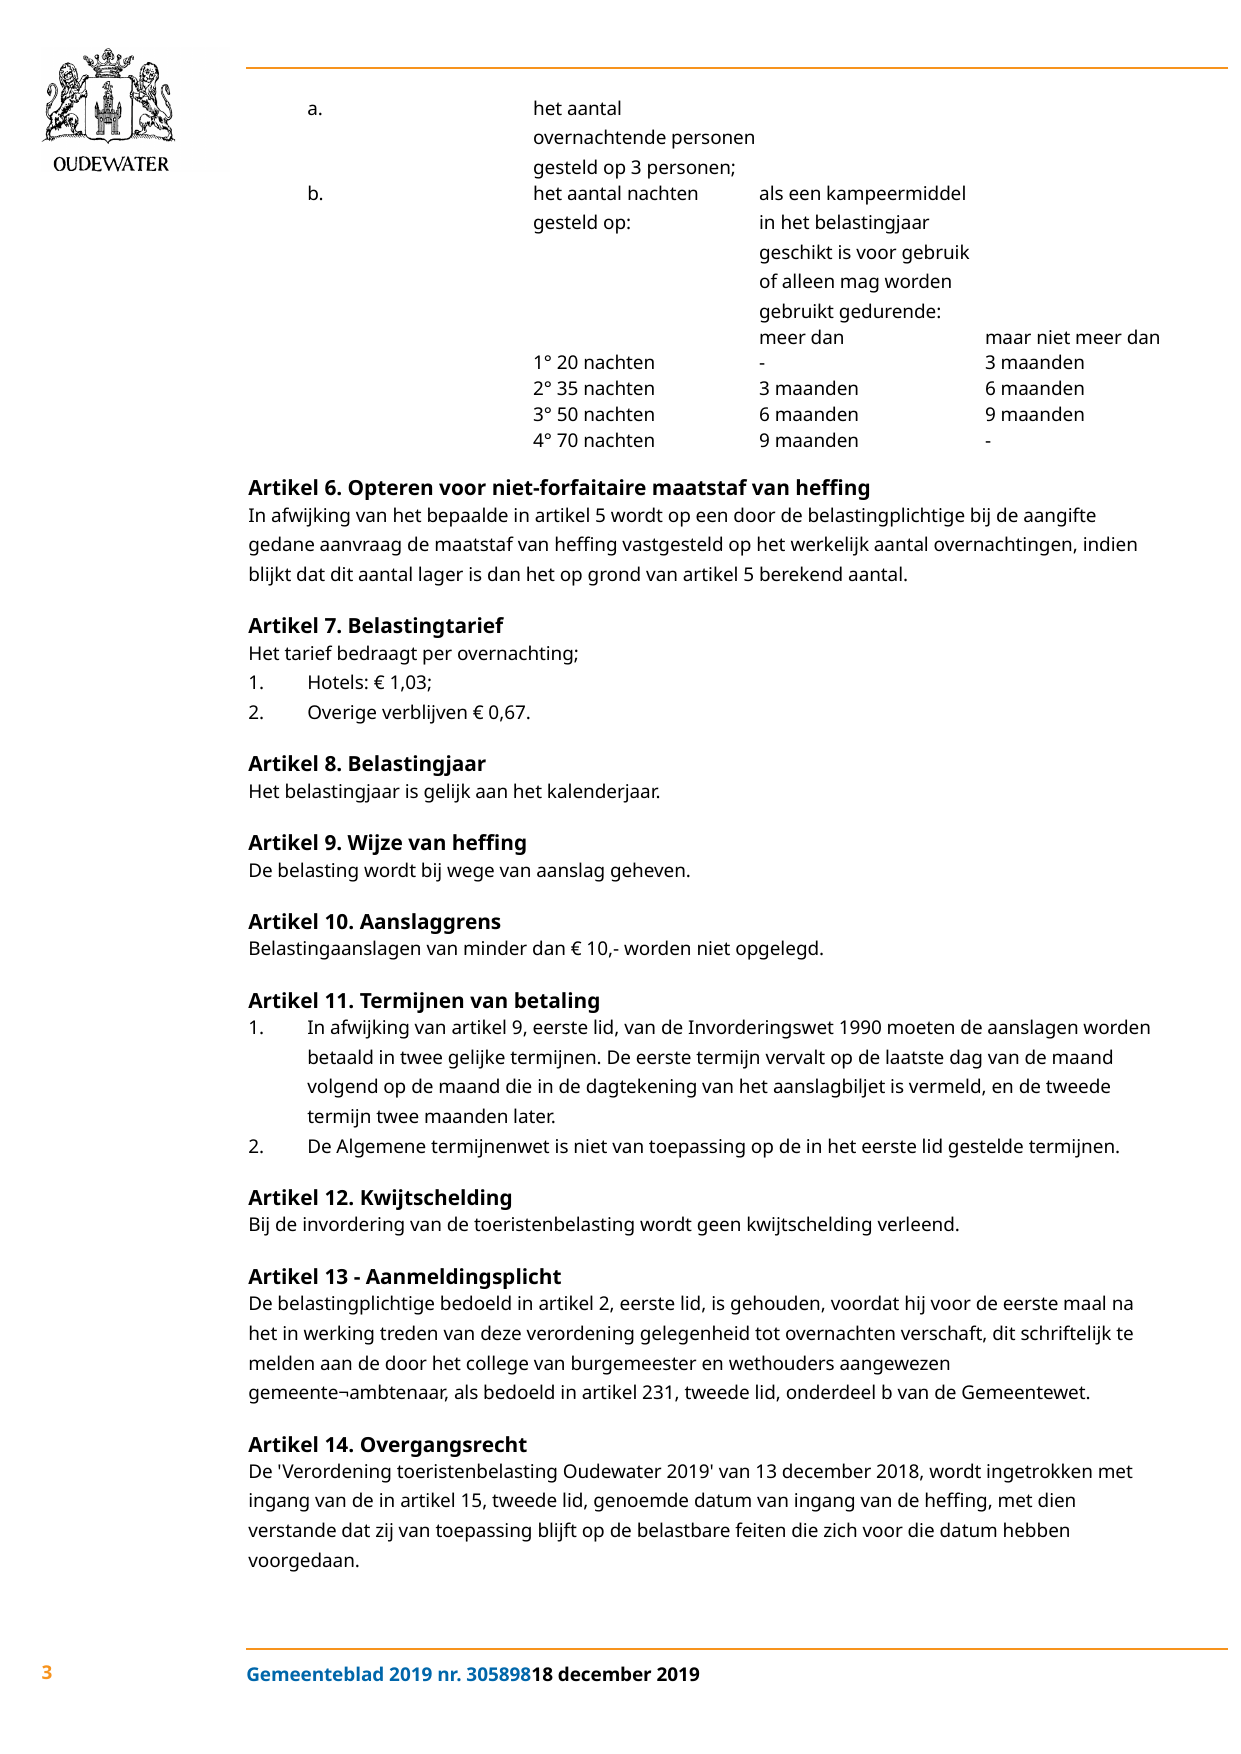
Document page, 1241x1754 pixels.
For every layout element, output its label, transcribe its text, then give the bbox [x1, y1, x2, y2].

text Artikel 9. Wijze van heffing [248, 828, 1152, 857]
list Overige verblijven € 0,67. [248, 699, 1152, 725]
table_cell [307, 401, 533, 427]
text Artikel 12. Kwijtschelding [248, 1183, 1152, 1212]
list In afwijking van artikel 9, eerste lid, van de Invorderingswet 1990 moeten de aanslagen worden betaald in twee gelijke termijnen. De eerste termijn vervalt op de laatste dag van de maand volgend op de maand die in de dagtekening van het aanslagbiljet is vermeld, en de tweede termijn twee maanden later. [248, 1014, 1152, 1129]
table_cell [307, 427, 533, 452]
table_cell [307, 375, 533, 401]
text Artikel 11. Termijnen van betaling [248, 986, 1152, 1014]
list De Algemene termijnenwet is niet van toepassing op de in het eerste lid gestelde termijnen. [248, 1133, 1152, 1158]
table_header het aantal overnachtende personen gesteld op 3 personen; [533, 95, 759, 180]
text Artikel 13 - Aanmeldingsplicht [248, 1262, 1152, 1291]
table_cell 9 maanden [759, 427, 985, 452]
table_cell 6 maanden [759, 401, 985, 427]
text Artikel 14. Overgangsrecht [248, 1430, 1152, 1458]
text In afwijking van het bepaalde in artikel 5 wordt op een door de belastingplichtige bij de aangifte gedane aanvraag de maatstaf van heffing vastgesteld op het werkelijk aantal overnachtingen, indien blijkt dat dit aantal lager is dan het op grond van artikel 5 berekend aantal. [248, 502, 1152, 587]
table_cell - [759, 350, 985, 375]
table_cell het aantal nachten gesteld op: [533, 180, 759, 324]
text Het belastingjaar is gelijk aan het kalenderjaar. [248, 778, 1152, 804]
table_cell als een kampeermiddel in het belastingjaar geschikt is voor gebruik of alleen mag worden gebruikt gedurende: [759, 180, 985, 324]
text Bij de invordering van de toeristenbelasting wordt geen kwijtschelding verleend. [248, 1212, 1152, 1237]
table_header a. [307, 95, 533, 180]
text Artikel 6. Opteren voor niet-forfaitaire maatstaf van heffing [248, 473, 1152, 502]
table_cell 4° 70 nachten [533, 427, 759, 452]
picture [41, 47, 231, 172]
text De belastingplichtige bedoeld in artikel 2, eerste lid, is gehouden, voordat hij voor de eerste maal na het in werking treden van deze verordening gelegenheid tot overnachten verschaft, dit schriftelijk te melden aan de door het college van burgemeester en wethouders aangewezen gemeente¬ambtenaar, als bedoeld in artikel 231, tweede lid, onderdeel b van de Gemeentewet. [248, 1291, 1152, 1405]
text De 'Verordening toeristenbelasting Oudewater 2019' van 13 december 2018, wordt ingetrokken met ingang van de in artikel 15, tweede lid, genoemde datum van ingang van de heffing, met dien verstande dat zij van toepassing blijft op de belastbare feiten die zich voor die datum hebben voorgedaan. [248, 1458, 1152, 1573]
table_cell 3 maanden [985, 350, 1211, 375]
text Het tarief bedraagt per overnachting; [248, 640, 1152, 666]
table_cell b. [307, 180, 533, 324]
list Hotels: € 1,03; [248, 669, 1152, 695]
text Artikel 8. Belastingjaar [248, 749, 1152, 778]
table_cell 1° 20 nachten [533, 350, 759, 375]
table_cell 9 maanden [985, 401, 1211, 427]
table_cell [533, 324, 759, 349]
text Artikel 10. Aanslaggrens [248, 907, 1152, 936]
text Artikel 7. Belastingtarief [248, 611, 1152, 640]
table_cell 3 maanden [759, 375, 985, 401]
table_cell 6 maanden [985, 375, 1211, 401]
table_cell [307, 350, 533, 375]
table_cell maar niet meer dan [985, 324, 1211, 349]
table_cell [307, 324, 533, 349]
table_cell 3° 50 nachten [533, 401, 759, 427]
table_cell 2° 35 nachten [533, 375, 759, 401]
table_cell - [985, 427, 1211, 452]
text Belastingaanslagen van minder dan € 10,- worden niet opgelegd. [248, 936, 1152, 961]
text De belasting wordt bij wege van aanslag geheven. [248, 857, 1152, 882]
table_cell meer dan [759, 324, 985, 349]
